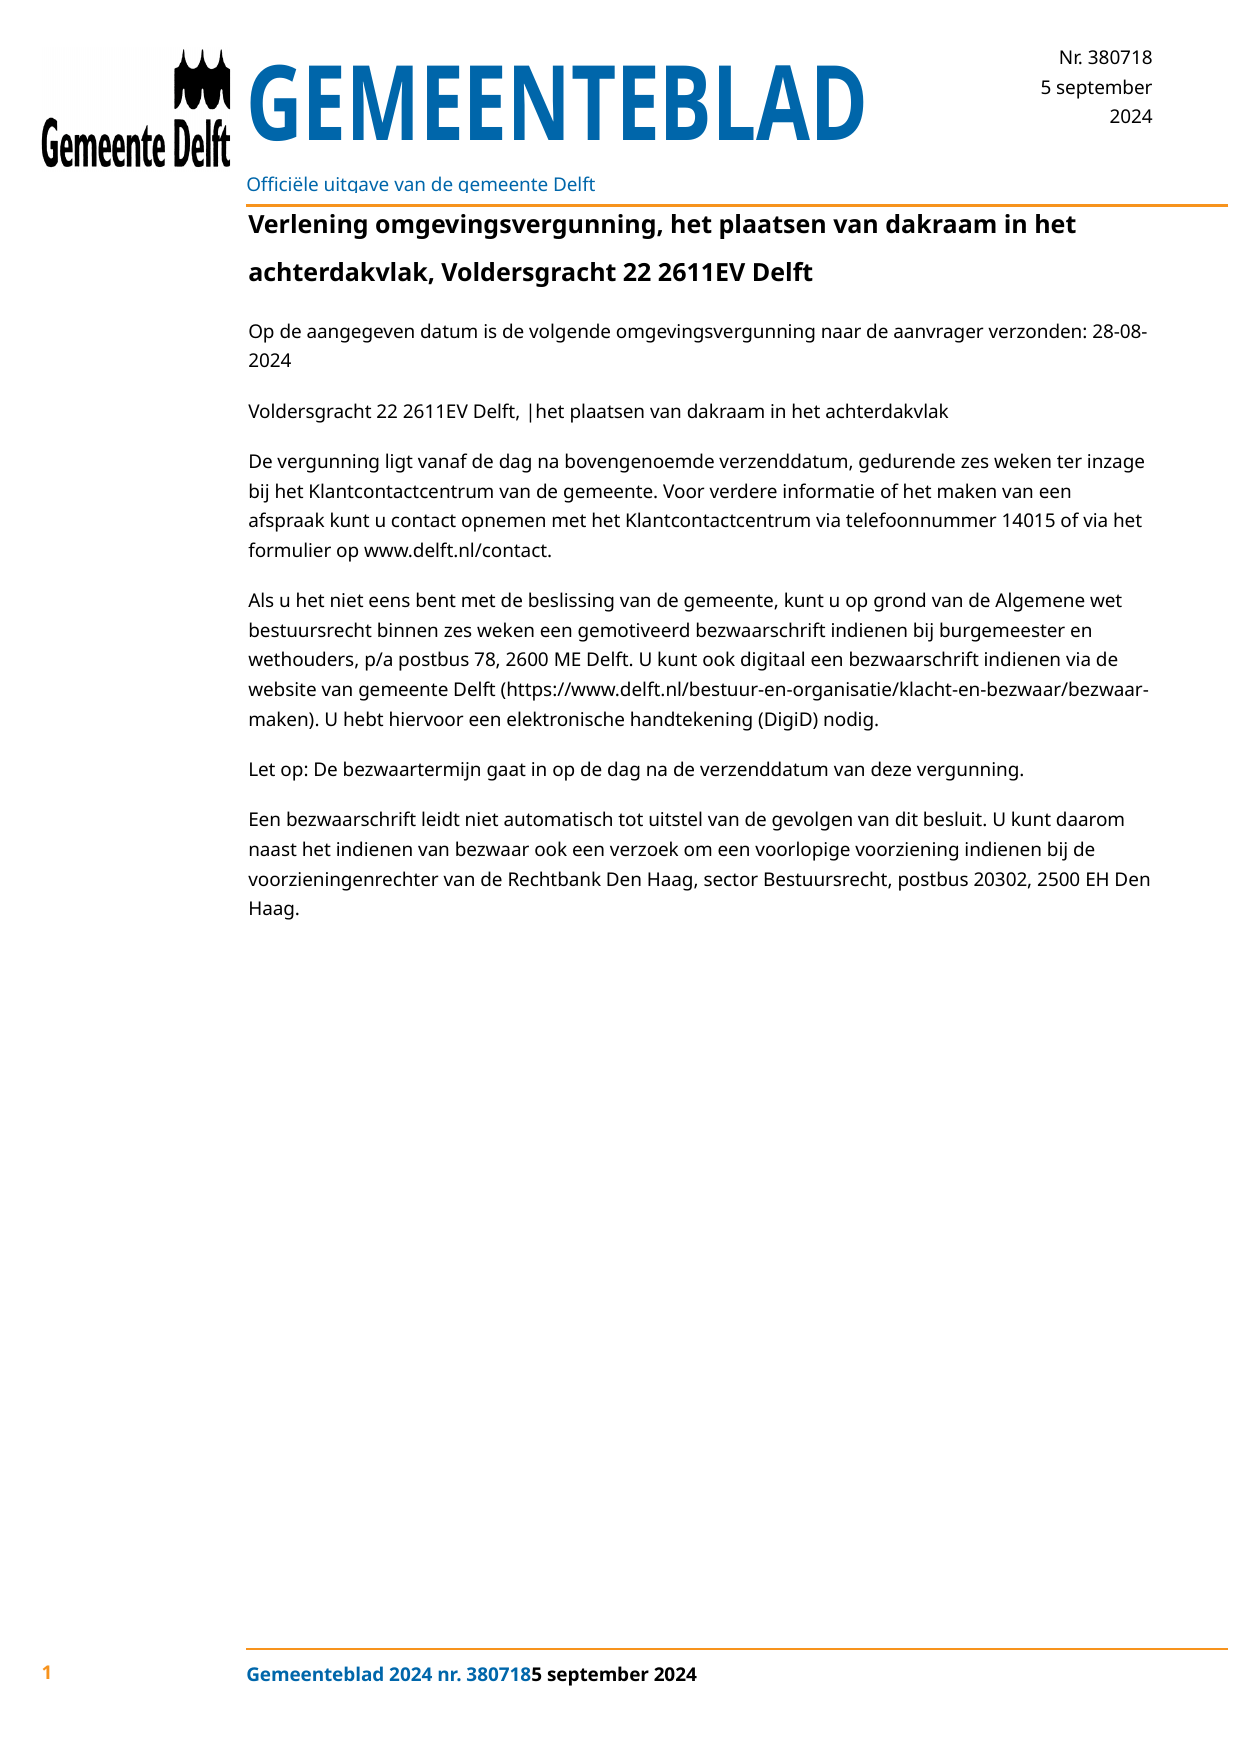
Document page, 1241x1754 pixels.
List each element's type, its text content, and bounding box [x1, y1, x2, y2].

text Voldersgracht 22 2611EV Delft, |het plaatsen van dakraam in het achterdakvlak [248, 398, 1152, 424]
text Als u het niet eens bent met de beslissing van de gemeente, kunt u op grond van de Algemene wet bestuursrecht binnen zes weken een gemotiveerd bezwaarschrift indienen bij burgemeester en wethouders, p/a postbus 78, 2600 ME Delft. U kunt ook digitaal een bezwaarschrift indienen via de website van gemeente Delft (https://www.delft.nl/bestuur-en-organisatie/klacht-en-bezwaar/bezwaar-maken). U hebt hiervoor een elektronische handtekening (DigiD) nodig. [248, 587, 1152, 732]
text De vergunning ligt vanaf de dag na bovengenoemde verzenddatum, gedurende zes weken ter inzage bij het Klantcontactcentrum van de gemeente. Voor verdere informatie of het maken van een afspraak kunt u contact opnemen met het Klantcontactcentrum via telefoonnummer 14015 of via het formulier op www.delft.nl/contact. [248, 448, 1152, 563]
text Verlening omgevingsvergunning, het plaatsen van dakraam in het achterdakvlak, Voldersgracht 22 2611EV Delft [248, 207, 1152, 288]
text Op de aangegeven datum is de volgende omgevingsvergunning naar de aanvrager verzonden: 28-08-2024 [248, 318, 1152, 373]
picture [41, 47, 231, 172]
text Een bezwaarschrift leidt niet automatisch tot uitstel van de gevolgen van dit besluit. U kunt daarom naast het indienen van bezwaar ook een verzoek om een voorlopige voorziening indienen bij de voorzieningenrechter van de Rechtbank Den Haag, sector Bestuursrecht, postbus 20302, 2500 EH Den Haag. [248, 807, 1152, 921]
text Let op: De bezwaartermijn gaat in op de dag na de verzenddatum van deze vergunning. [248, 756, 1152, 782]
